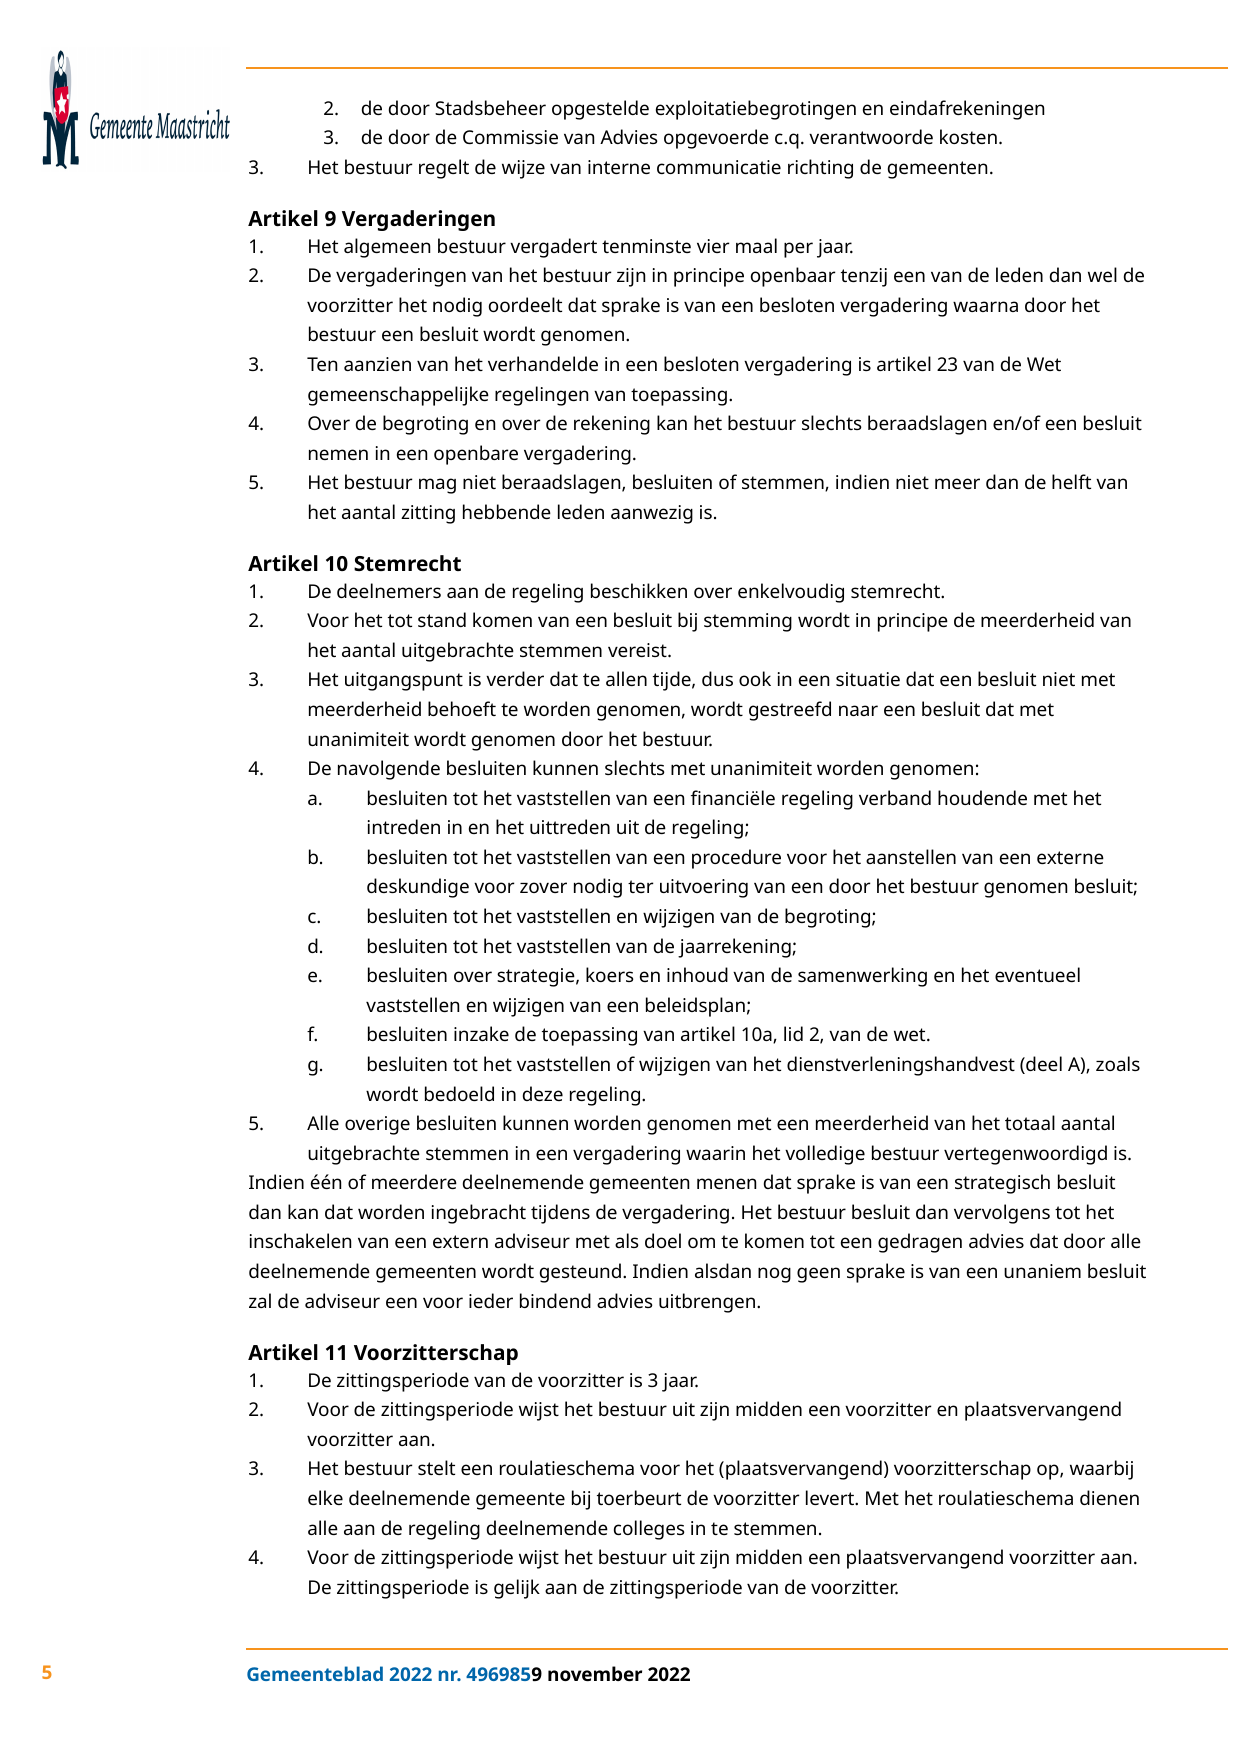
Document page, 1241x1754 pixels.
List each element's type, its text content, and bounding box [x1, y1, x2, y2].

list Het bestuur mag niet beraadslagen, besluiten of stemmen, indien niet meer dan de helft van het aantal zitting hebbende leden aanwezig is. [248, 469, 1152, 525]
list besluiten tot het vaststellen van de jaarrekening; [307, 933, 1152, 959]
list De navolgende besluiten kunnen slechts met unanimiteit worden genomen: [248, 755, 1152, 781]
list Het algemeen bestuur vergadert tenminste vier maal per jaar. [248, 233, 1152, 258]
text Artikel 11 Voorzitterschap [248, 1338, 1152, 1367]
list Het bestuur regelt de wijze van interne communicatie richting de gemeenten. [248, 154, 1152, 180]
list besluiten tot het vaststellen of wijzigen van het dienstverleningshandvest (deel A), zoals wordt bedoeld in deze regeling. [307, 1051, 1152, 1107]
list Voor de zittingsperiode wijst het bestuur uit zijn midden een plaatsvervangend voorzitter aan. De zittingsperiode is gelijk aan de zittingsperiode van de voorzitter. [248, 1544, 1152, 1599]
list besluiten tot het vaststellen van een procedure voor het aanstellen van een externe deskundige voor zover nodig ter uitvoering van een door het bestuur genomen besluit; [307, 844, 1152, 899]
text Artikel 9 Vergaderingen [248, 204, 1152, 233]
list De vergaderingen van het bestuur zijn in principe openbaar tenzij een van de leden dan wel de voorzitter het nodig oordeelt dat sprake is van een besloten vergadering waarna door het bestuur een besluit wordt genomen. [248, 262, 1152, 347]
list Het uitgangspunt is verder dat te allen tijde, dus ook in een situatie dat een besluit niet met meerderheid behoeft te worden genomen, wordt gestreefd naar een besluit dat met unanimiteit wordt genomen door het bestuur. [248, 667, 1152, 752]
list Ten aanzien van het verhandelde in een besloten vergadering is artikel 23 van de Wet gemeenschappelijke regelingen van toepassing. [248, 351, 1152, 406]
list besluiten tot het vaststellen van een financiële regeling verband houdende met het intreden in en het uittreden uit de regeling; [307, 785, 1152, 840]
list de door Stadsbeheer opgestelde exploitatiebegrotingen en eindafrekeningen [323, 95, 1152, 121]
list Alle overige besluiten kunnen worden genomen met een meerderheid van het totaal aantal uitgebrachte stemmen in een vergadering waarin het volledige bestuur vertegenwoordigd is. [248, 1110, 1152, 1166]
list Voor het tot stand komen van een besluit bij stemming wordt in principe de meerderheid van het aantal uitgebrachte stemmen vereist. [248, 607, 1152, 663]
list besluiten inzake de toepassing van artikel 10a, lid 2, van de wet. [307, 1022, 1152, 1047]
list Voor de zittingsperiode wijst het bestuur uit zijn midden een voorzitter en plaatsvervangend voorzitter aan. [248, 1396, 1152, 1452]
list besluiten tot het vaststellen en wijzigen van de begroting; [307, 903, 1152, 929]
list De zittingsperiode van de voorzitter is 3 jaar. [248, 1367, 1152, 1392]
list de door de Commissie van Advies opgevoerde c.q. verantwoorde kosten. [323, 124, 1152, 150]
list Over de begroting en over de rekening kan het bestuur slechts beraadslagen en/of een besluit nemen in een openbare vergadering. [248, 410, 1152, 466]
list besluiten over strategie, koers en inhoud van de samenwerking en het eventueel vaststellen en wijzigen van een beleidsplan; [307, 962, 1152, 1018]
text Indien één of meerdere deelnemende gemeenten menen dat sprake is van een strategisch besluit dan kan dat worden ingebracht tijdens de vergadering. Het bestuur besluit dan vervolgens tot het inschakelen van een extern adviseur met als doel om te komen tot een gedragen advies dat door alle deelnemende gemeenten wordt gesteund. Indien alsdan nog geen sprake is van een unaniem besluit zal de adviseur een voor ieder bindend advies uitbrengen. [248, 1169, 1152, 1314]
text Artikel 10 Stemrecht [248, 549, 1152, 578]
picture [41, 47, 231, 172]
list De deelnemers aan de regeling beschikken over enkelvoudig stemrecht. [248, 578, 1152, 604]
list Het bestuur stelt een roulatieschema voor het (plaatsvervangend) voorzitterschap op, waarbij elke deelnemende gemeente bij toerbeurt de voorzitter levert. Met het roulatieschema dienen alle aan de regeling deelnemende colleges in te stemmen. [248, 1456, 1152, 1540]
